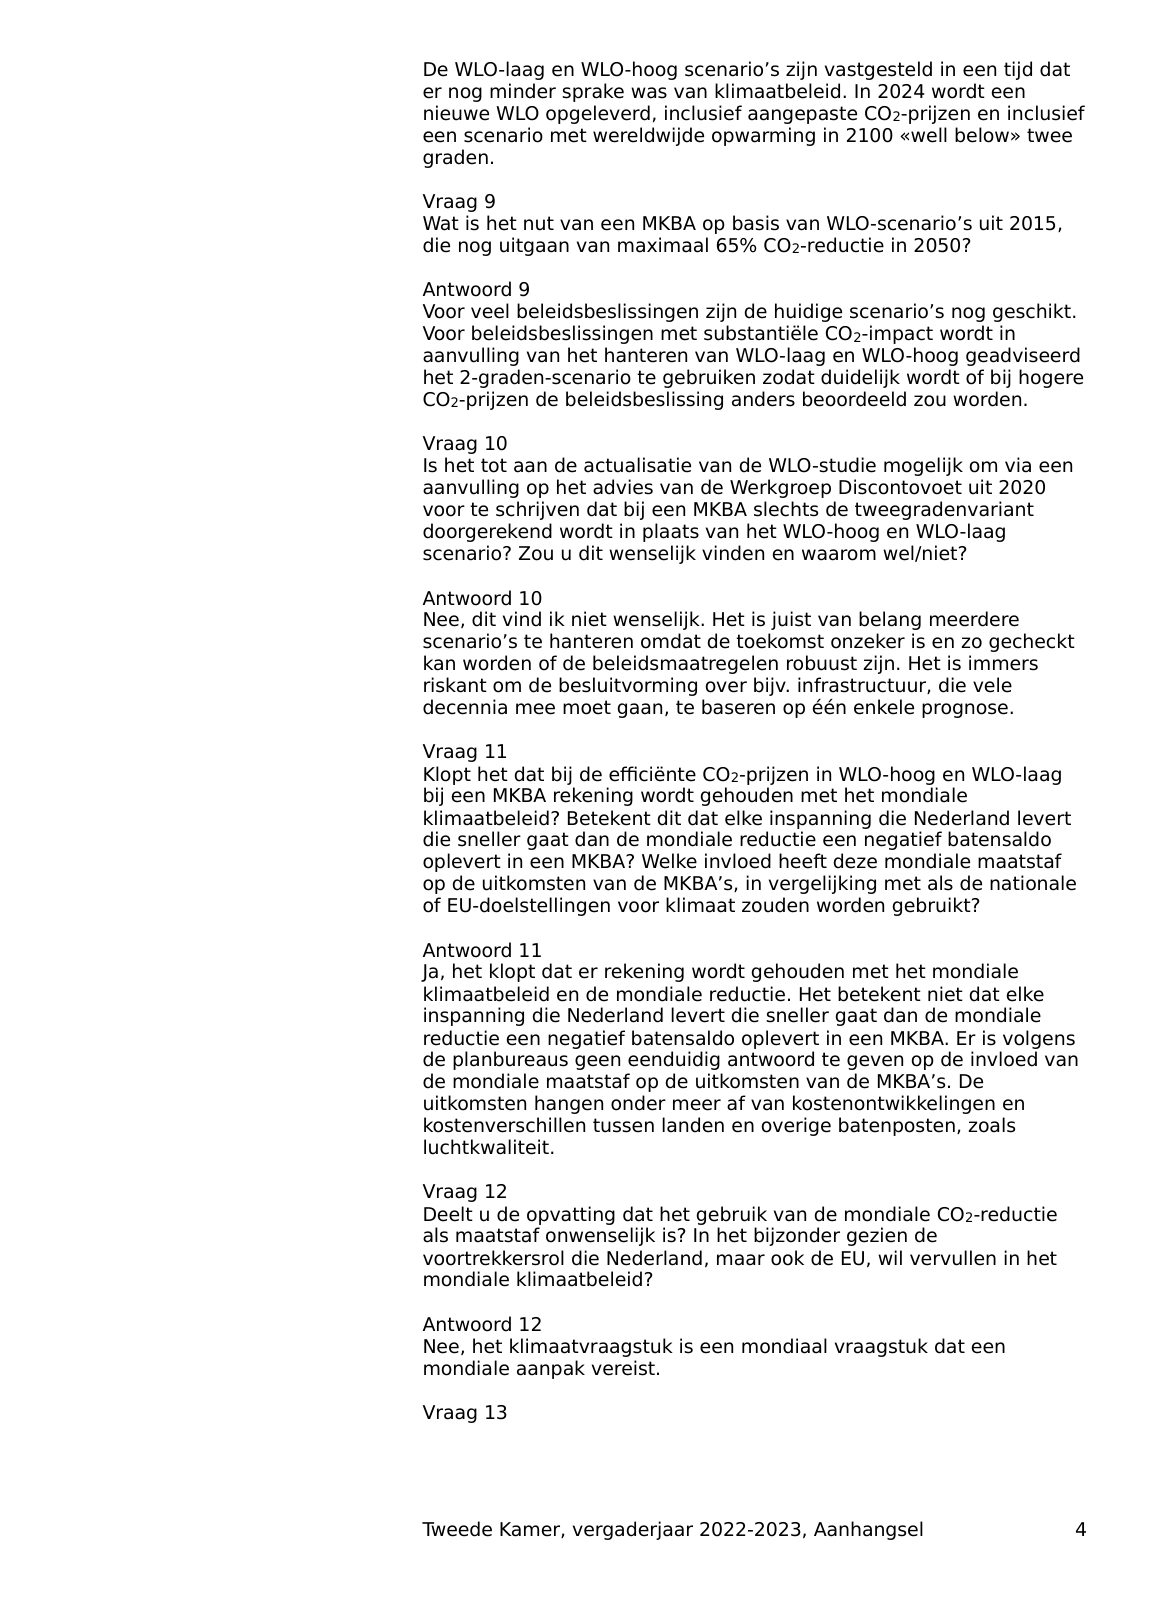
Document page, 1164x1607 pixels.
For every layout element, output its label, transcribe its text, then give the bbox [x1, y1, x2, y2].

text Deelt u de opvatting dat het gebruik van de mondiale CO2-reductie als maatstaf onwenselijk is? In het bijzonder gezien de voortrekkersrol die Nederland, maar ook de EU, wil vervullen in het mondiale klimaatbeleid? [422, 1203, 1087, 1291]
text Antwoord 12 [422, 1313, 1087, 1336]
text Nee, dit vind ik niet wenselijk. Het is juist van belang meerdere scenario’s te hanteren omdat de toekomst onzeker is en zo gecheckt kan worden of de beleidsmaatregelen robuust zijn. Het is immers riskant om de besluitvorming over bijv. infrastructuur, die vele decennia mee moet gaan, te baseren op één enkele prognose. [422, 609, 1087, 719]
text Nee, het klimaatvraagstuk is een mondiaal vraagstuk dat een mondiale aanpak vereist. [422, 1336, 1087, 1379]
text De WLO-laag en WLO-hoog scenario’s zijn vastgesteld in een tijd dat er nog minder sprake was van klimaatbeleid. In 2024 wordt een nieuwe WLO opgeleverd, inclusief aangepaste CO2-prijzen en inclusief een scenario met wereldwijde opwarming in 2100 «well below» twee graden. [422, 59, 1087, 169]
text Klopt het dat bij de efficiënte CO2-prijzen in WLO-hoog en WLO-laag bij een MKBA rekening wordt gehouden met het mondiale klimaatbeleid? Betekent dit dat elke inspanning die Nederland levert die sneller gaat dan de mondiale reductie een negatief batensaldo oplevert in een MKBA? Welke invloed heeft deze mondiale maatstaf op de uitkomsten van de MKBA’s, in vergelijking met als de nationale of EU-doelstellingen voor klimaat zouden worden gebruikt? [422, 763, 1087, 917]
text Antwoord 10 [422, 587, 1087, 609]
text Vraag 10 [422, 433, 1087, 455]
text Voor veel beleidsbeslissingen zijn de huidige scenario’s nog geschikt. Voor beleidsbeslissingen met substantiële CO2-impact wordt in aanvulling van het hanteren van WLO-laag en WLO-hoog geadviseerd het 2-graden-scenario te gebruiken zodat duidelijk wordt of bij hogere CO2-prijzen de beleidsbeslissing anders beoordeeld zou worden. [422, 301, 1087, 411]
text Ja, het klopt dat er rekening wordt gehouden met het mondiale klimaatbeleid en de mondiale reductie. Het betekent niet dat elke inspanning die Nederland levert die sneller gaat dan de mondiale reductie een negatief batensaldo oplevert in een MKBA. Er is volgens de planbureaus geen eenduidig antwoord te geven op de invloed van de mondiale maatstaf op de uitkomsten van de MKBA’s. De uitkomsten hangen onder meer af van kostenontwikkelingen en kostenverschillen tussen landen en overige batenposten, zoals luchtkwaliteit. [422, 961, 1087, 1159]
text Vraag 12 [422, 1181, 1087, 1203]
text Vraag 11 [422, 741, 1087, 763]
text Vraag 13 [422, 1402, 1087, 1424]
text Is het tot aan de actualisatie van de WLO-studie mogelijk om via een aanvulling op het advies van de Werkgroep Discontovoet uit 2020 voor te schrijven dat bij een MKBA slechts de tweegradenvariant doorgerekend wordt in plaats van het WLO-hoog en WLO-laag scenario? Zou u dit wenselijk vinden en waarom wel/niet? [422, 455, 1087, 565]
text Antwoord 11 [422, 939, 1087, 961]
text Antwoord 9 [422, 279, 1087, 301]
text Vraag 9 [422, 191, 1087, 213]
text Wat is het nut van een MKBA op basis van WLO-scenario’s uit 2015, die nog uitgaan van maximaal 65% CO2-reductie in 2050? [422, 213, 1087, 257]
